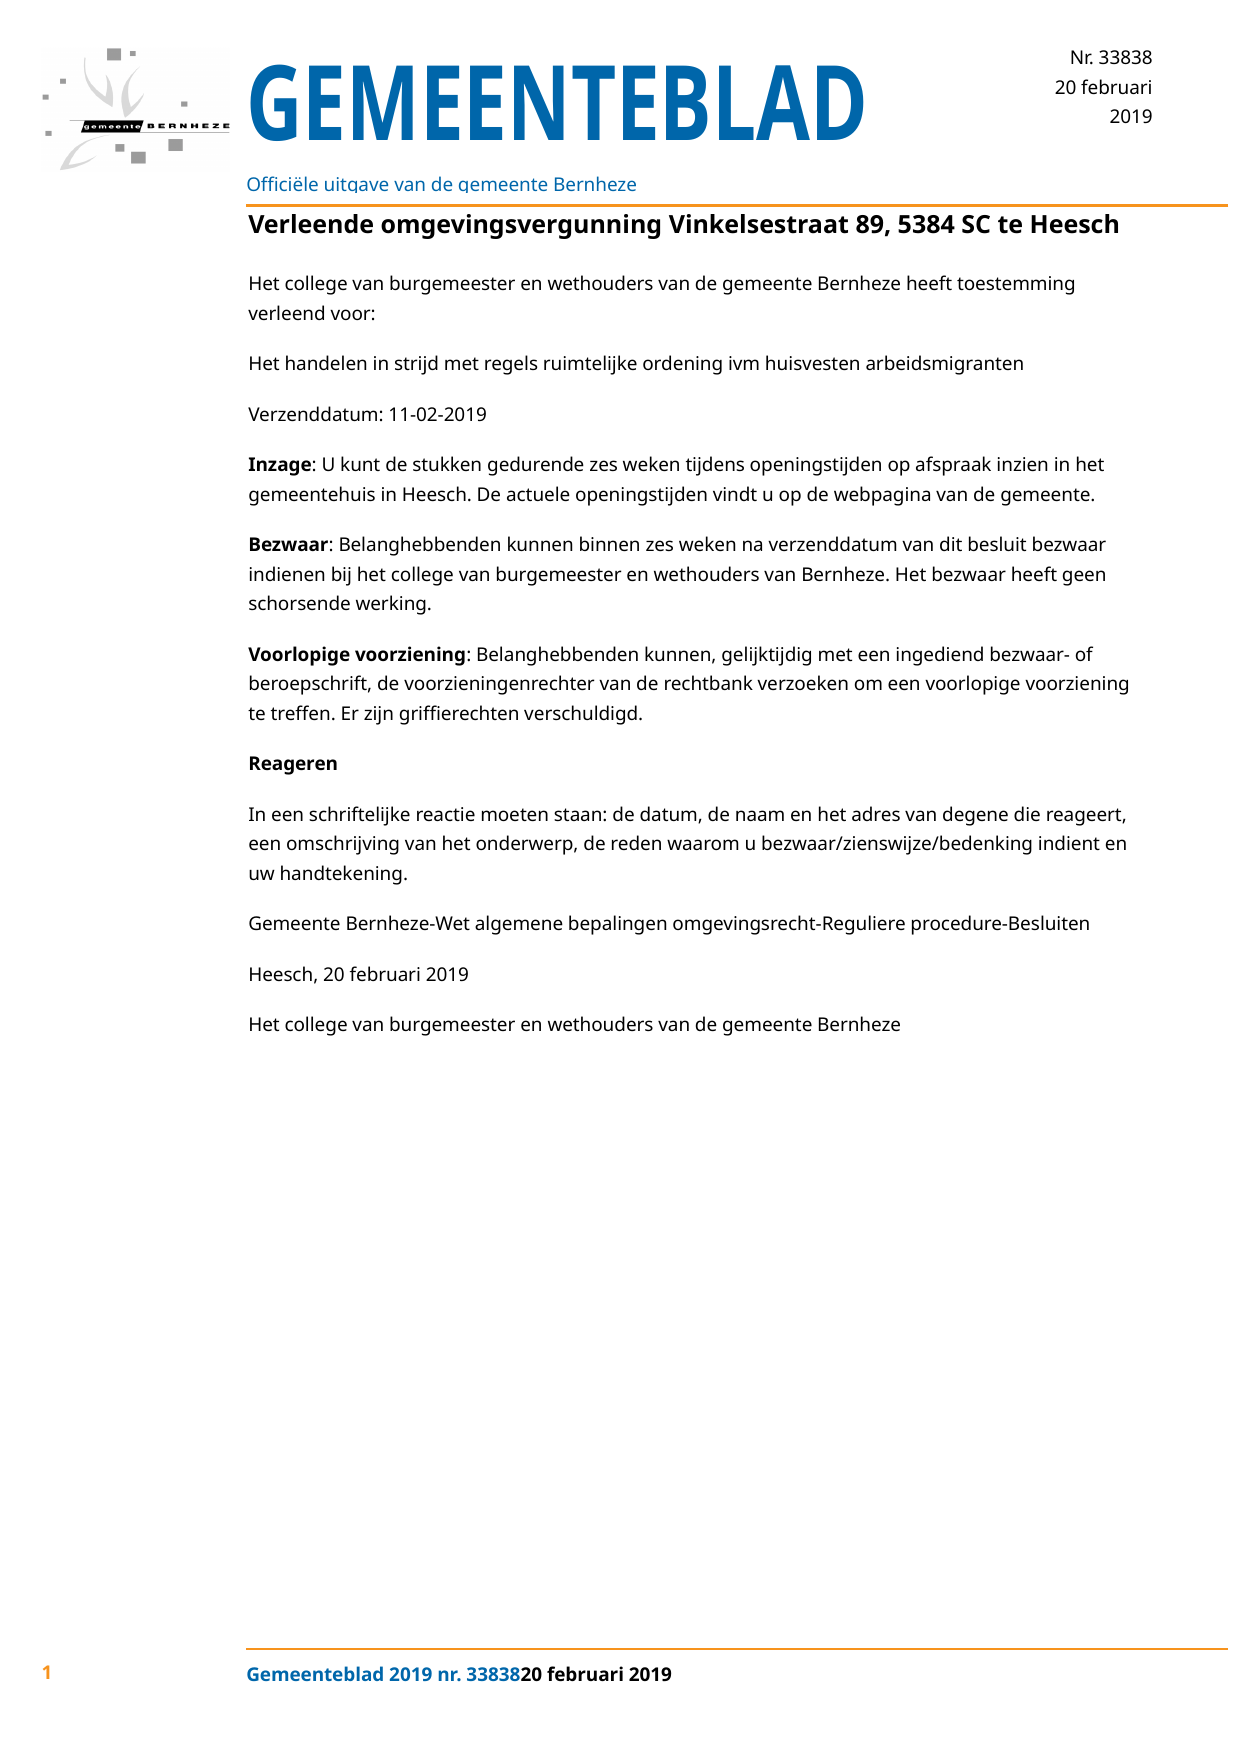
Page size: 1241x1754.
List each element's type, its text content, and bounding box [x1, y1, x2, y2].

text Verzenddatum: 11-02-2019 [248, 401, 1152, 426]
text Het college van burgemeester en wethouders van de gemeente Bernheze [248, 1011, 1152, 1037]
text Voorlopige voorziening: Belanghebbenden kunnen, gelijktijdig met een ingediend bezwaar- of beroepschrift, de voorzieningenrechter van de rechtbank verzoeken om een voorlopige voorziening te treffen. Er zijn griffierechten verschuldigd. [248, 641, 1152, 726]
text Reageren [248, 750, 1152, 776]
text Het handelen in strijd met regels ruimtelijke ordening ivm huisvesten arbeidsmigranten [248, 350, 1152, 376]
text Inzage: U kunt de stukken gedurende zes weken tijdens openingstijden op afspraak inzien in het gemeentehuis in Heesch. De actuele openingstijden vindt u op de webpagina van de gemeente. [248, 451, 1152, 506]
text Heesch, 20 februari 2019 [248, 961, 1152, 986]
text Gemeente Bernheze-Wet algemene bepalingen omgevingsrecht-Reguliere procedure-Besluiten [248, 910, 1152, 936]
text Verleende omgevingsvergunning Vinkelsestraat 89, 5384 SC te Heesch [248, 207, 1152, 241]
picture [41, 47, 231, 172]
text In een schriftelijke reactie moeten staan: de datum, de naam en het adres van degene die reageert, een omschrijving van het onderwerp, de reden waarom u bezwaar/zienswijze/bedenking indient en uw handtekening. [248, 801, 1152, 886]
text Bezwaar: Belanghebbenden kunnen binnen zes weken na verzenddatum van dit besluit bezwaar indienen bij het college van burgemeester en wethouders van Bernheze. Het bezwaar heeft geen schorsende werking. [248, 531, 1152, 616]
text Het college van burgemeester en wethouders van de gemeente Bernheze heeft toestemming verleend voor: [248, 270, 1152, 326]
